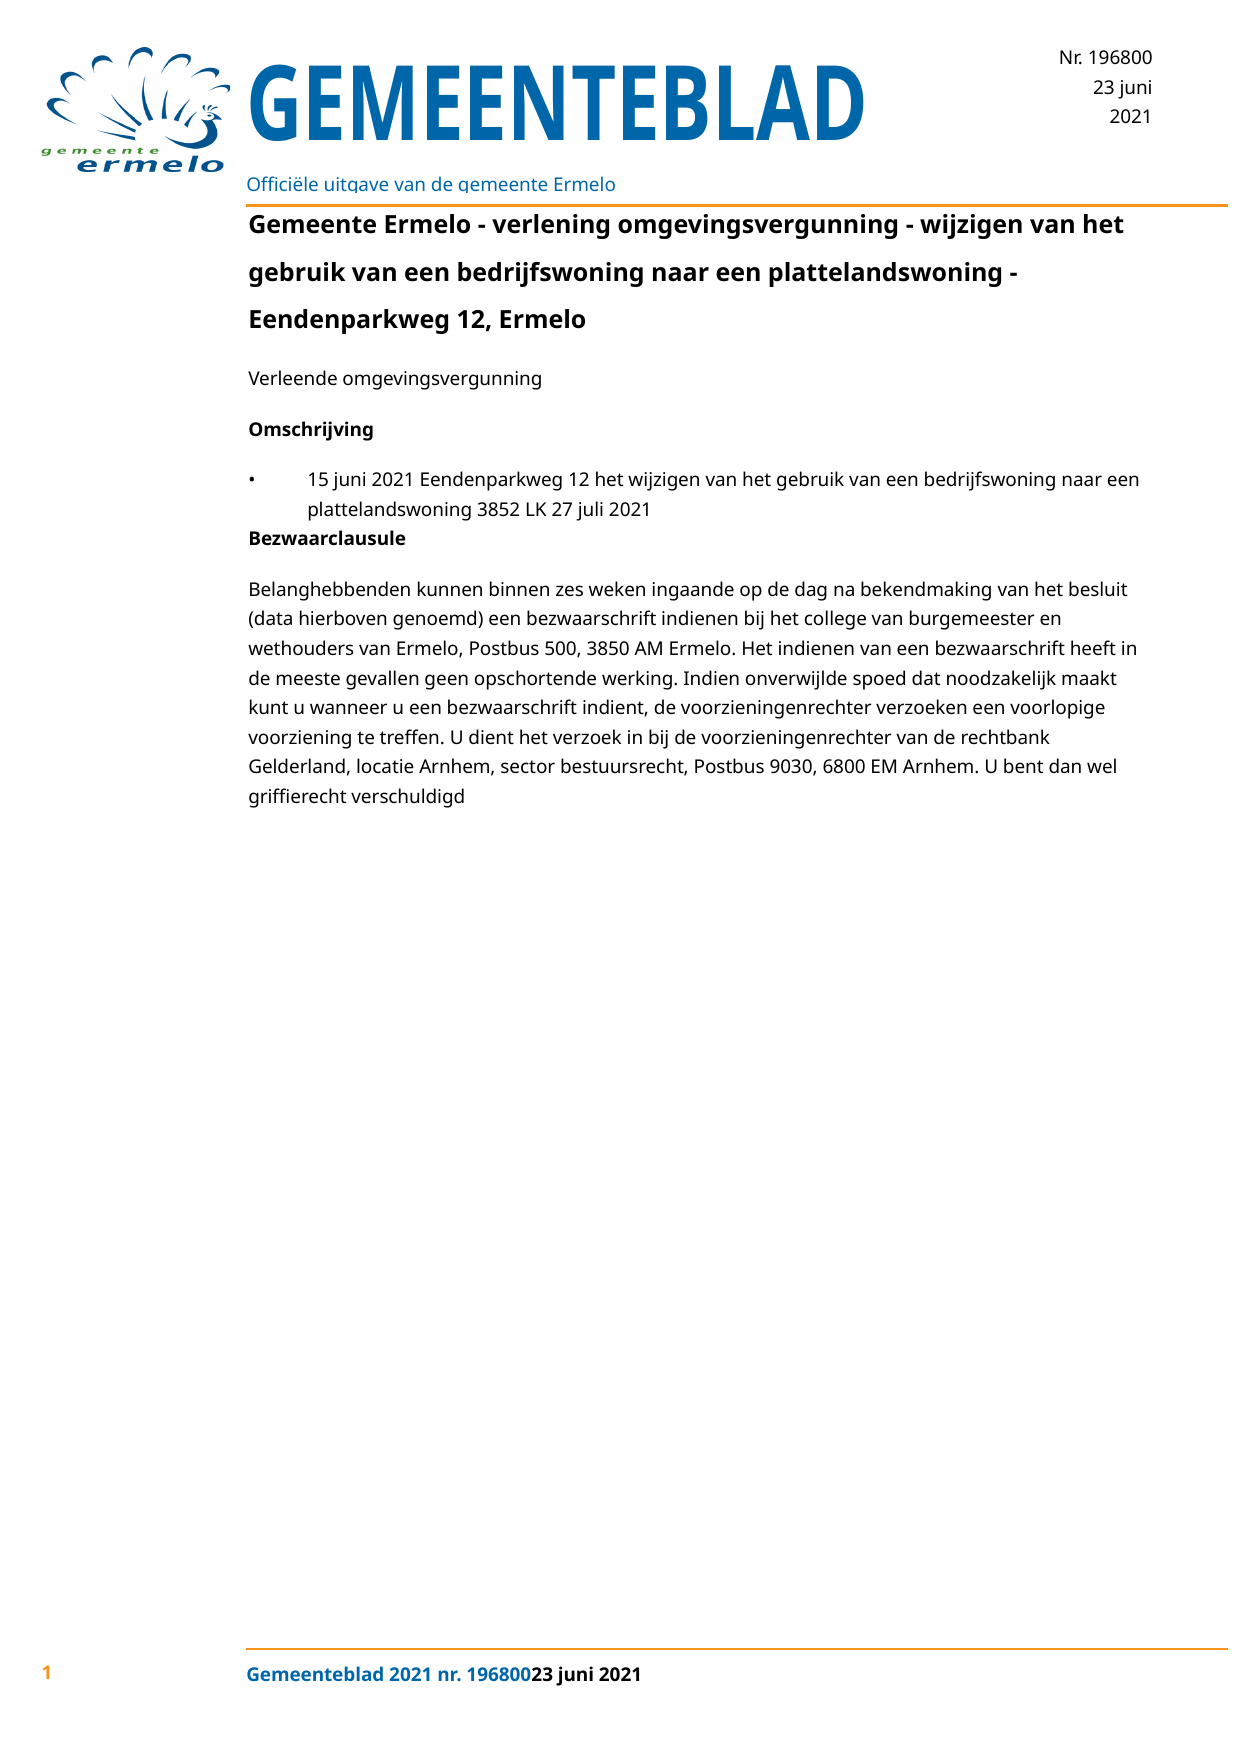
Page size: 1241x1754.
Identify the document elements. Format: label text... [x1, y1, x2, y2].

text Omschrijving [248, 416, 1152, 442]
text Gemeente Ermelo - verlening omgevingsvergunning - wijzigen van het gebruik van een bedrijfswoning naar een plattelandswoning - Eendenparkweg 12, Ermelo [248, 207, 1152, 336]
picture [41, 47, 231, 172]
text Verleende omgevingsvergunning [248, 366, 1152, 391]
text Bezwaarclausule [248, 526, 1152, 551]
text Belanghebbenden kunnen binnen zes weken ingaande op de dag na bekendmaking van het besluit (data hierboven genoemd) een bezwaarschrift indienen bij het college van burgemeester en wethouders van Ermelo, Postbus 500, 3850 AM Ermelo. Het indienen van een bezwaarschrift heeft in de meeste gevallen geen opschortende werking. Indien onverwijlde spoed dat noodzakelijk maakt kunt u wanneer u een bezwaarschrift indient, de voorzieningenrechter verzoeken een voorlopige voorziening te treffen. U dient het verzoek in bij de voorzieningenrechter van de rechtbank Gelderland, locatie Arnhem, sector bestuursrecht, Postbus 9030, 6800 EM Arnhem. U bent dan wel griffierecht verschuldigd [248, 576, 1152, 809]
list 15 juni 2021 Eendenparkweg 12 het wijzigen van het gebruik van een bedrijfswoning naar een plattelandswoning 3852 LK 27 juli 2021 [248, 466, 1152, 522]
